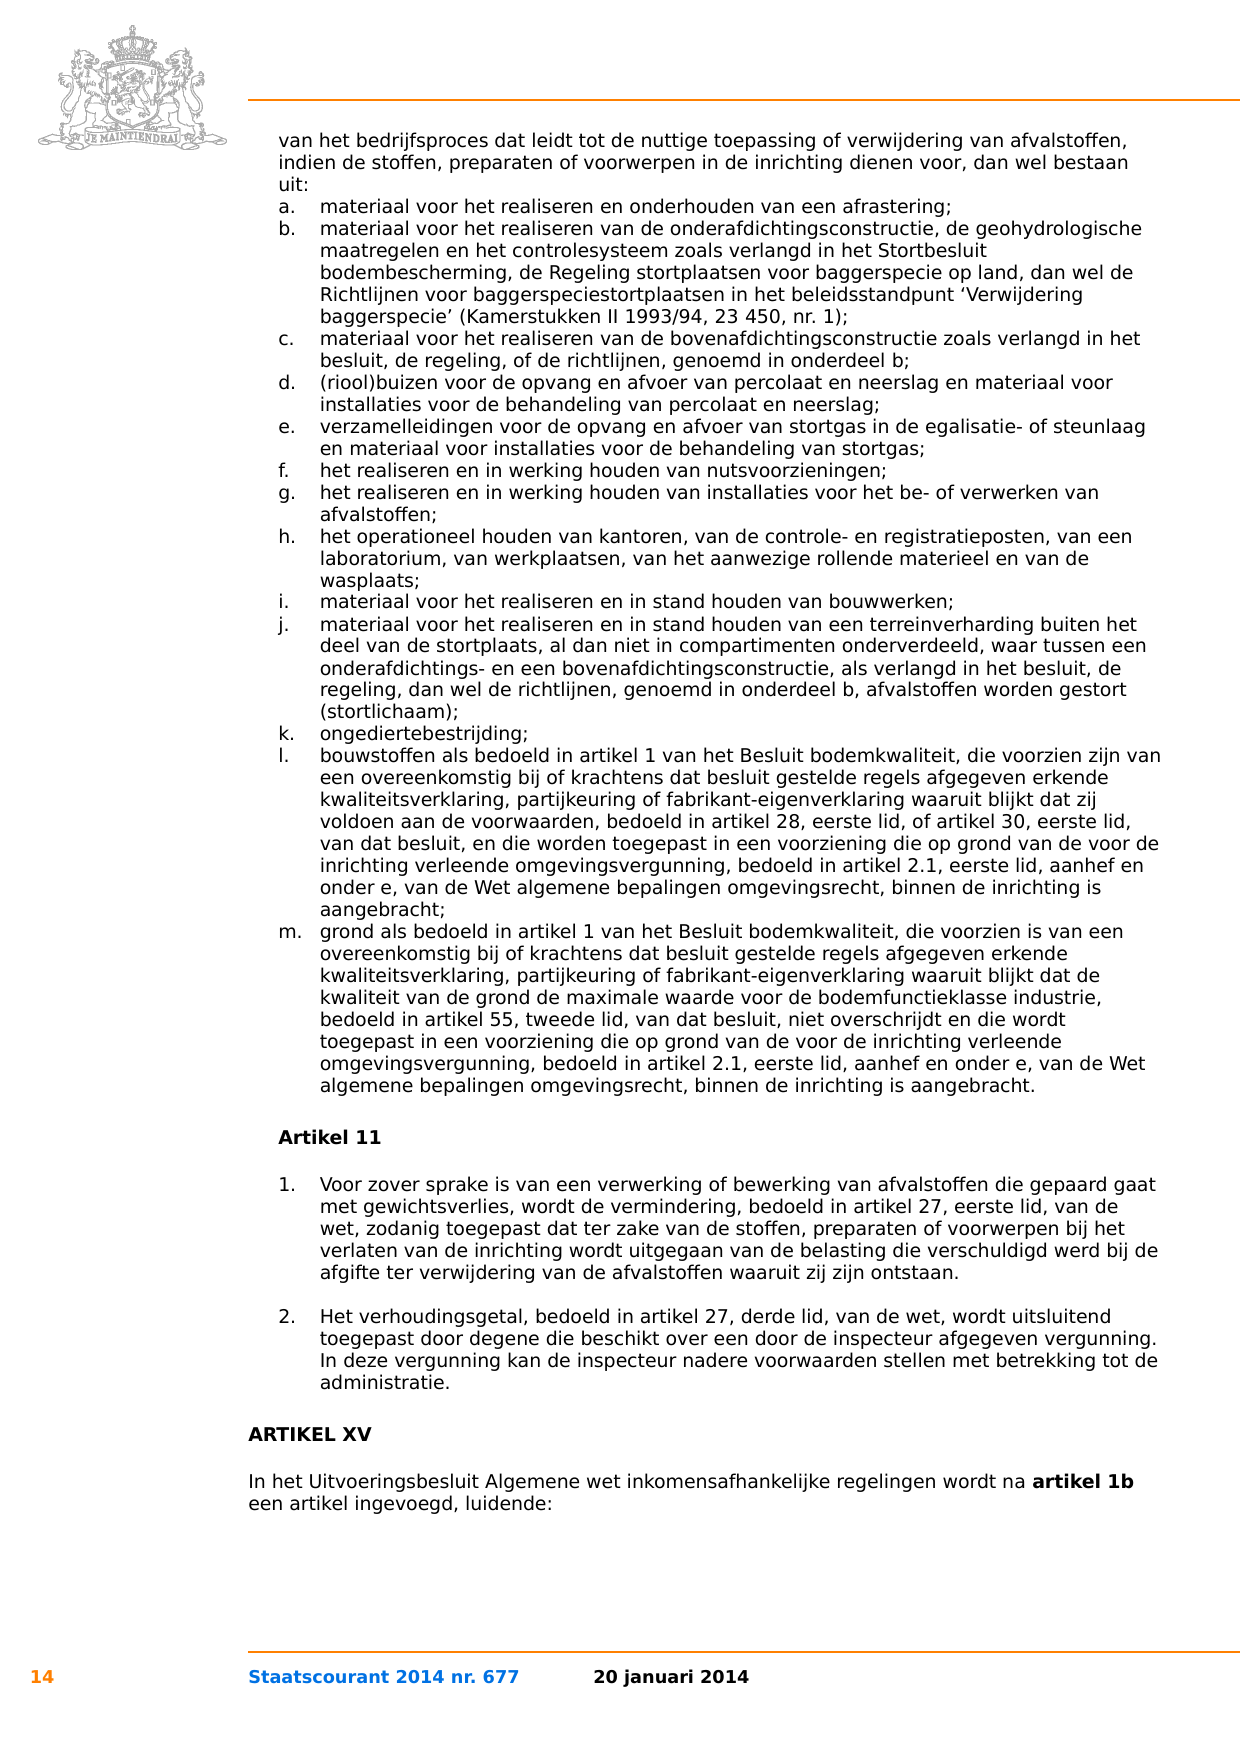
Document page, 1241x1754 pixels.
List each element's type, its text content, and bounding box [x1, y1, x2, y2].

text l. bouwstoffen als bedoeld in artikel 1 van het Besluit bodemkwaliteit, die voorzien zijn van een overeenkomstig bij of krachtens dat besluit gestelde regels afgegeven erkende kwaliteitsverklaring, partijkeuring of fabrikant-eigenverklaring waaruit blijkt dat zij voldoen aan de voorwaarden, bedoeld in artikel 28, eerste lid, of artikel 30, eerste lid, van dat besluit, en die worden toegepast in een voorziening die op grond van de voor de inrichting verleende omgevingsvergunning, bedoeld in artikel 2.1, eerste lid, aanhef en onder e, van de Wet algemene bepalingen omgevingsrecht, binnen de inrichting is aangebracht; [278, 745, 1163, 921]
subtitle Artikel 11 [278, 1127, 1163, 1149]
text e. verzamelleidingen voor de opvang en afvoer van stortgas in de egalisatie- of steunlaag en materiaal voor installaties voor de behandeling van stortgas; [278, 416, 1163, 459]
text In het Uitvoeringsbesluit Algemene wet inkomensafhankelijke regelingen wordt na artikel 1b een artikel ingevoegd, luidende: [248, 1471, 1163, 1514]
text 1. Voor zover sprake is van een verwerking of bewerking van afvalstoffen die gepaard gaat met gewichtsverlies, wordt de vermindering, bedoeld in artikel 27, eerste lid, van de wet, zodanig toegepast dat ter zake van de stoffen, preparaten of voorwerpen bij het verlaten van de inrichting wordt uitgegaan van de belasting die verschuldigd werd bij de afgifte ter verwijdering van de afvalstoffen waaruit zij zijn ontstaan. [278, 1174, 1163, 1284]
text c. materiaal voor het realiseren van de bovenafdichtingsconstructie zoals verlangd in het besluit, de regeling, of de richtlijnen, genoemd in onderdeel b; [278, 328, 1163, 372]
text m. grond als bedoeld in artikel 1 van het Besluit bodemkwaliteit, die voorzien is van een overeenkomstig bij of krachtens dat besluit gestelde regels afgegeven erkende kwaliteitsverklaring, partijkeuring of fabrikant-eigenverklaring waaruit blijkt dat de kwaliteit van de grond de maximale waarde voor de bodemfunctieklasse industrie, bedoeld in artikel 55, tweede lid, van dat besluit, niet overschrijdt en die wordt toegepast in een voorziening die op grond van de voor de inrichting verleende omgevingsvergunning, bedoeld in artikel 2.1, eerste lid, aanhef en onder e, van de Wet algemene bepalingen omgevingsrecht, binnen de inrichting is aangebracht. [278, 921, 1163, 1097]
text 2. Het verhoudingsgetal, bedoeld in artikel 27, derde lid, van de wet, wordt uitsluitend toegepast door degene die beschikt over een door de inspecteur afgegeven vergunning. In deze vergunning kan de inspecteur nadere voorwaarden stellen met betrekking tot de administratie. [278, 1306, 1163, 1394]
text h. het operationeel houden van kantoren, van de controle- en registratieposten, van een laboratorium, van werkplaatsen, van het aanwezige rollende materieel en van de wasplaats; [278, 526, 1163, 591]
text van het bedrijfsproces dat leidt tot de nuttige toepassing of verwijdering van afvalstoffen, indien de stoffen, preparaten of voorwerpen in de inrichting dienen voor, dan wel bestaan uit: [278, 130, 1163, 196]
picture [38, 25, 227, 150]
text i. materiaal voor het realiseren en in stand houden van bouwwerken; [278, 591, 1163, 613]
subtitle ARTIKEL XV [248, 1424, 1163, 1446]
text g. het realiseren en in werking houden van installaties voor het be- of verwerken van afvalstoffen; [278, 482, 1163, 526]
text a. materiaal voor het realiseren en onderhouden van een afrastering; [278, 196, 1163, 218]
text k. ongediertebestrijding; [278, 723, 1163, 745]
text j. materiaal voor het realiseren en in stand houden van een terreinverharding buiten het deel van de stortplaats, al dan niet in compartimenten onderverdeeld, waar tussen een onderafdichtings- en een bovenafdichtingsconstructie, als verlangd in het besluit, de regeling, dan wel de richtlijnen, genoemd in onderdeel b, afvalstoffen worden gestort (stortlichaam); [278, 613, 1163, 723]
text f. het realiseren en in werking houden van nutsvoorzieningen; [278, 459, 1163, 482]
text b. materiaal voor het realiseren van de onderafdichtingsconstructie, de geohydrologische maatregelen en het controlesysteem zoals verlangd in het Stortbesluit bodembescherming, de Regeling stortplaatsen voor baggerspecie op land, dan wel de Richtlijnen voor baggerspeciestortplaatsen in het beleidsstandpunt ‘Verwijdering baggerspecie’ (Kamerstukken II 1993/94, 23 450, nr. 1); [278, 218, 1163, 328]
text d. (riool)buizen voor de opvang en afvoer van percolaat en neerslag en materiaal voor installaties voor de behandeling van percolaat en neerslag; [278, 372, 1163, 416]
